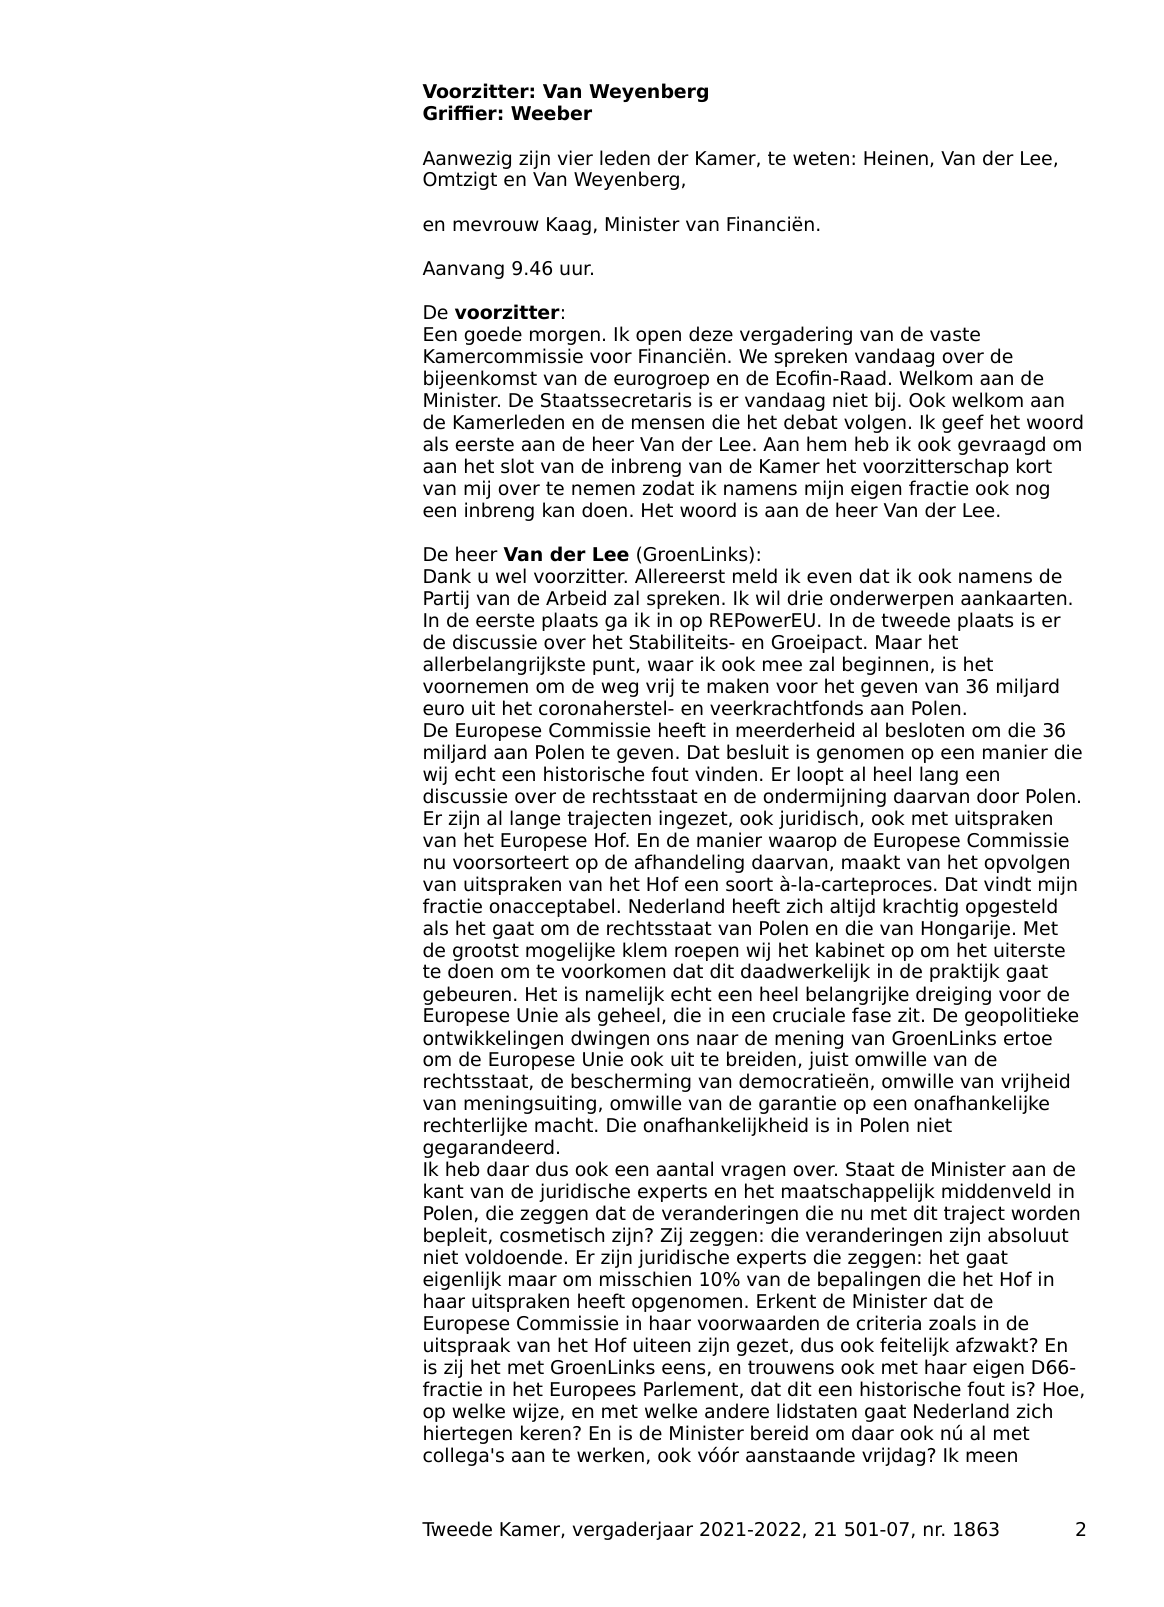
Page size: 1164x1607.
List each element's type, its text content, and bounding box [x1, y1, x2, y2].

text Griffier: Weeber [422, 103, 1087, 125]
text en mevrouw Kaag, Minister van Financiën. [422, 213, 1087, 236]
text Dank u wel voorzitter. Allereerst meld ik even dat ik ook namens de Partij van de Arbeid zal spreken. Ik wil drie onderwerpen aankaarten. In de eerste plaats ga ik in op REPowerEU. In de tweede plaats is er de discussie over het Stabiliteits- en Groeipact. Maar het allerbelangrijkste punt, waar ik ook mee zal beginnen, is het voornemen om de weg vrij te maken voor het geven van 36 miljard euro uit het coronaherstel- en veerkrachtfonds aan Polen. [422, 566, 1087, 720]
text De heer Van der Lee (GroenLinks): [422, 544, 1087, 566]
text Aanwezig zijn vier leden der Kamer, te weten: Heinen, Van der Lee, Omtzigt en Van Weyenberg, [422, 147, 1087, 191]
text De voorzitter: [422, 302, 1087, 324]
text De Europese Commissie heeft in meerderheid al besloten om die 36 miljard aan Polen te geven. Dat besluit is genomen op een manier die wij echt een historische fout vinden. Er loopt al heel lang een discussie over de rechtsstaat en de ondermijning daarvan door Polen. Er zijn al lange trajecten ingezet, ook juridisch, ook met uitspraken van het Europese Hof. En de manier waarop de Europese Commissie nu voorsorteert op de afhandeling daarvan, maakt van het opvolgen van uitspraken van het Hof een soort à-la-carteproces. Dat vindt mijn fractie onacceptabel. Nederland heeft zich altijd krachtig opgesteld als het gaat om de rechtsstaat van Polen en die van Hongarije. Met de grootst mogelijke klem roepen wij het kabinet op om het uiterste te doen om te voorkomen dat dit daadwerkelijk in de praktijk gaat gebeuren. Het is namelijk echt een heel belangrijke dreiging voor de Europese Unie als geheel, die in een cruciale fase zit. De geopolitieke ontwikkelingen dwingen ons naar de mening van GroenLinks ertoe om de Europese Unie ook uit te breiden, juist omwille van de rechtsstaat, de bescherming van democratieën, omwille van vrijheid van meningsuiting, omwille van de garantie op een onafhankelijke rechterlijke macht. Die onafhankelijkheid is in Polen niet gegarandeerd. [422, 720, 1087, 1159]
text Ik heb daar dus ook een aantal vragen over. Staat de Minister aan de kant van de juridische experts en het maatschappelijk middenveld in Polen, die zeggen dat de veranderingen die nu met dit traject worden bepleit, cosmetisch zijn? Zij zeggen: die veranderingen zijn absoluut niet voldoende. Er zijn juridische experts die zeggen: het gaat eigenlijk maar om misschien 10% van de bepalingen die het Hof in haar uitspraken heeft opgenomen. Erkent de Minister dat de Europese Commissie in haar voorwaarden de criteria zoals in de uitspraak van het Hof uiteen zijn gezet, dus ook feitelijk afzwakt? En is zij het met GroenLinks eens, en trouwens ook met haar eigen D66-fractie in het Europees Parlement, dat dit een historische fout is? Hoe, op welke wijze, en met welke andere lidstaten gaat Nederland zich hiertegen keren? En is de Minister bereid om daar ook nú al met collega's aan te werken, ook vóór aanstaande vrijdag? Ik meen [422, 1159, 1087, 1467]
text Voorzitter: Van Weyenberg [422, 81, 1087, 103]
text Aanvang 9.46 uur. [422, 258, 1087, 280]
text Een goede morgen. Ik open deze vergadering van de vaste Kamercommissie voor Financiën. We spreken vandaag over de bijeenkomst van de eurogroep en de Ecofin-Raad. Welkom aan de Minister. De Staatssecretaris is er vandaag niet bij. Ook welkom aan de Kamerleden en de mensen die het debat volgen. Ik geef het woord als eerste aan de heer Van der Lee. Aan hem heb ik ook gevraagd om aan het slot van de inbreng van de Kamer het voorzitterschap kort van mij over te nemen zodat ik namens mijn eigen fractie ook nog een inbreng kan doen. Het woord is aan de heer Van der Lee. [422, 324, 1087, 522]
